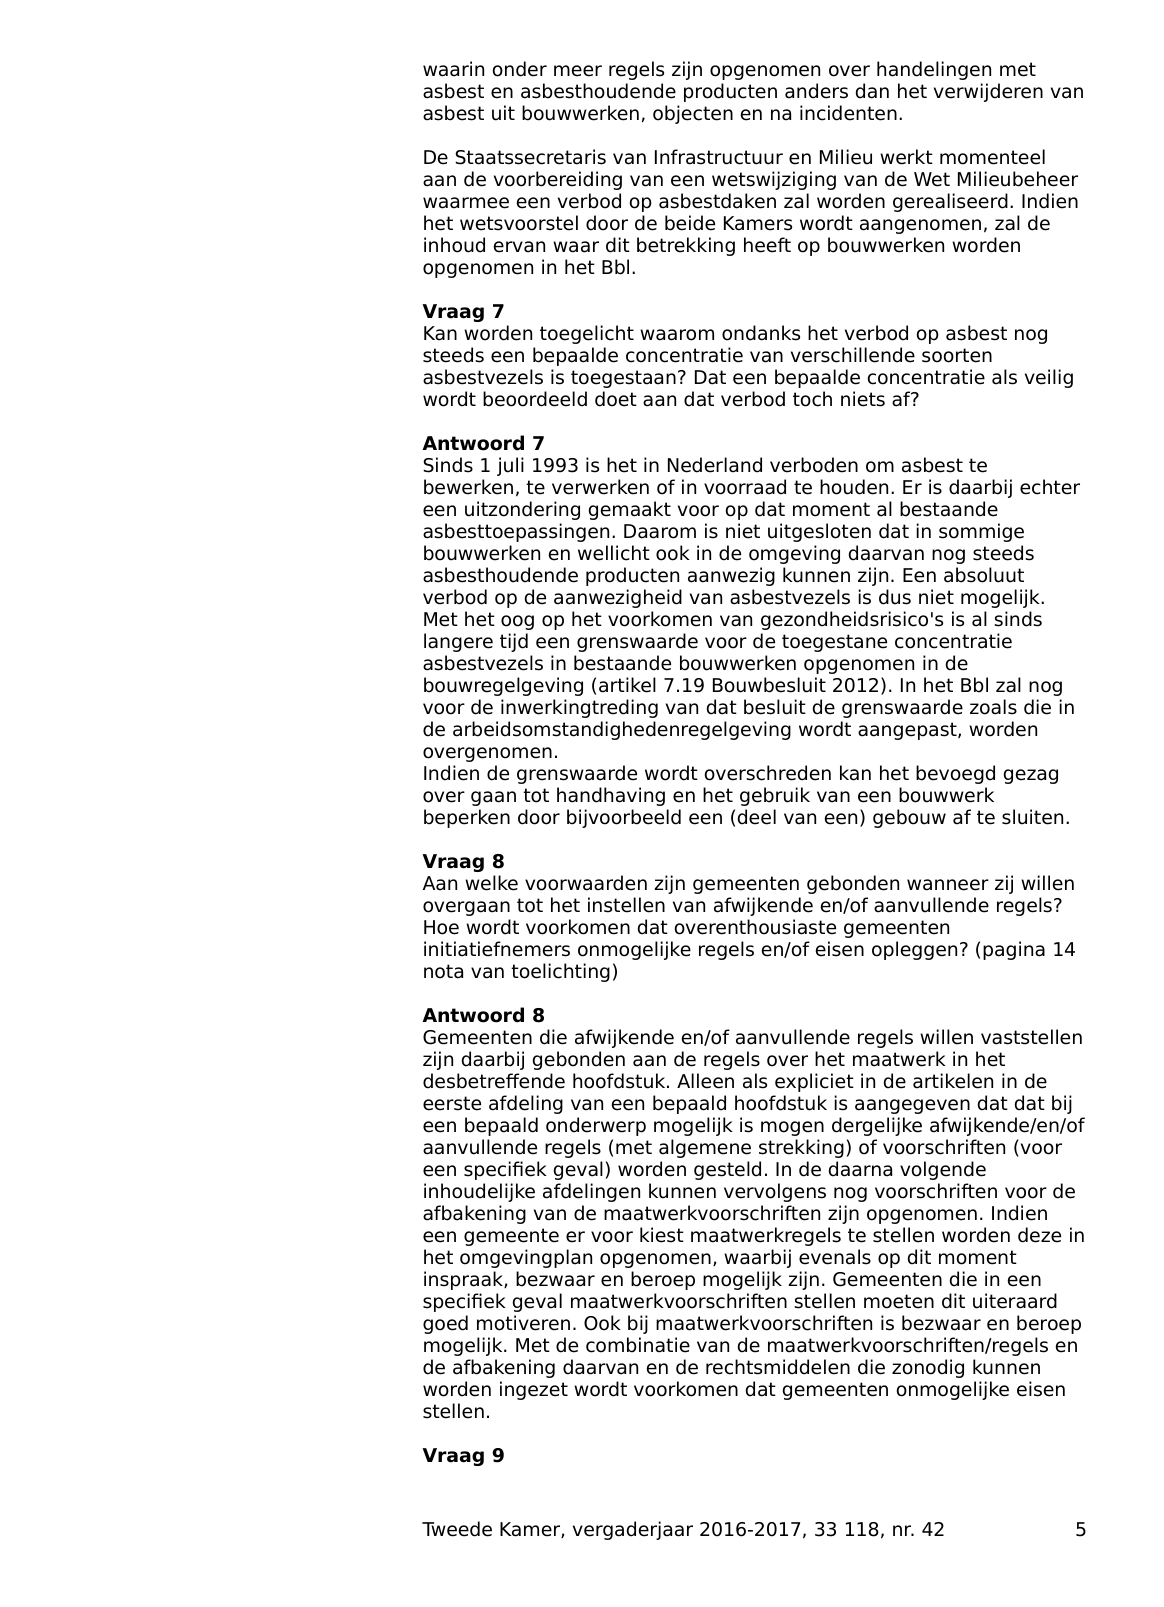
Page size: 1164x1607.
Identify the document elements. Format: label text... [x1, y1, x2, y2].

text Aan welke voorwaarden zijn gemeenten gebonden wanneer zij willen overgaan tot het instellen van afwijkende en/of aanvullende regels? Hoe wordt voorkomen dat overenthousiaste gemeenten initiatiefnemers onmogelijke regels en/of eisen opleggen? (pagina 14 nota van toelichting) [422, 873, 1087, 983]
text waarin onder meer regels zijn opgenomen over handelingen met asbest en asbesthoudende producten anders dan het verwijderen van asbest uit bouwwerken, objecten en na incidenten. [422, 59, 1087, 125]
text Vraag 9 [422, 1445, 1087, 1467]
text Vraag 8 [422, 851, 1087, 873]
text De Staatssecretaris van Infrastructuur en Milieu werkt momenteel aan de voorbereiding van een wetswijziging van de Wet Milieubeheer waarmee een verbod op asbestdaken zal worden gerealiseerd. Indien het wetsvoorstel door de beide Kamers wordt aangenomen, zal de inhoud ervan waar dit betrekking heeft op bouwwerken worden opgenomen in het Bbl. [422, 147, 1087, 279]
text Antwoord 7 [422, 433, 1087, 455]
text Kan worden toegelicht waarom ondanks het verbod op asbest nog steeds een bepaalde concentratie van verschillende soorten asbestvezels is toegestaan? Dat een bepaalde concentratie als veilig wordt beoordeeld doet aan dat verbod toch niets af? [422, 323, 1087, 411]
text Sinds 1 juli 1993 is het in Nederland verboden om asbest te bewerken, te verwerken of in voorraad te houden. Er is daarbij echter een uitzondering gemaakt voor op dat moment al bestaande asbesttoepassingen. Daarom is niet uitgesloten dat in sommige bouwwerken en wellicht ook in de omgeving daarvan nog steeds asbesthoudende producten aanwezig kunnen zijn. Een absoluut verbod op de aanwezigheid van asbestvezels is dus niet mogelijk. [422, 455, 1087, 609]
text Vraag 7 [422, 301, 1087, 323]
text Met het oog op het voorkomen van gezondheidsrisico's is al sinds langere tijd een grenswaarde voor de toegestane concentratie asbestvezels in bestaande bouwwerken opgenomen in de bouwregelgeving (artikel 7.19 Bouwbesluit 2012). In het Bbl zal nog voor de inwerkingtreding van dat besluit de grenswaarde zoals die in de arbeidsomstandighedenregelgeving wordt aangepast, worden overgenomen. [422, 609, 1087, 763]
text Indien de grenswaarde wordt overschreden kan het bevoegd gezag over gaan tot handhaving en het gebruik van een bouwwerk beperken door bijvoorbeeld een (deel van een) gebouw af te sluiten. [422, 763, 1087, 829]
text Gemeenten die afwijkende en/of aanvullende regels willen vaststellen zijn daarbij gebonden aan de regels over het maatwerk in het desbetreffende hoofdstuk. Alleen als expliciet in de artikelen in de eerste afdeling van een bepaald hoofdstuk is aangegeven dat dat bij een bepaald onderwerp mogelijk is mogen dergelijke afwijkende/en/of aanvullende regels (met algemene strekking) of voorschriften (voor een specifiek geval) worden gesteld. In de daarna volgende inhoudelijke afdelingen kunnen vervolgens nog voorschriften voor de afbakening van de maatwerkvoorschriften zijn opgenomen. Indien een gemeente er voor kiest maatwerkregels te stellen worden deze in het omgevingplan opgenomen, waarbij evenals op dit moment inspraak, bezwaar en beroep mogelijk zijn. Gemeenten die in een specifiek geval maatwerkvoorschriften stellen moeten dit uiteraard goed motiveren. Ook bij maatwerkvoorschriften is bezwaar en beroep mogelijk. Met de combinatie van de maatwerkvoorschriften/regels en de afbakening daarvan en de rechtsmiddelen die zonodig kunnen worden ingezet wordt voorkomen dat gemeenten onmogelijke eisen stellen. [422, 1027, 1087, 1423]
text Antwoord 8 [422, 1005, 1087, 1027]
